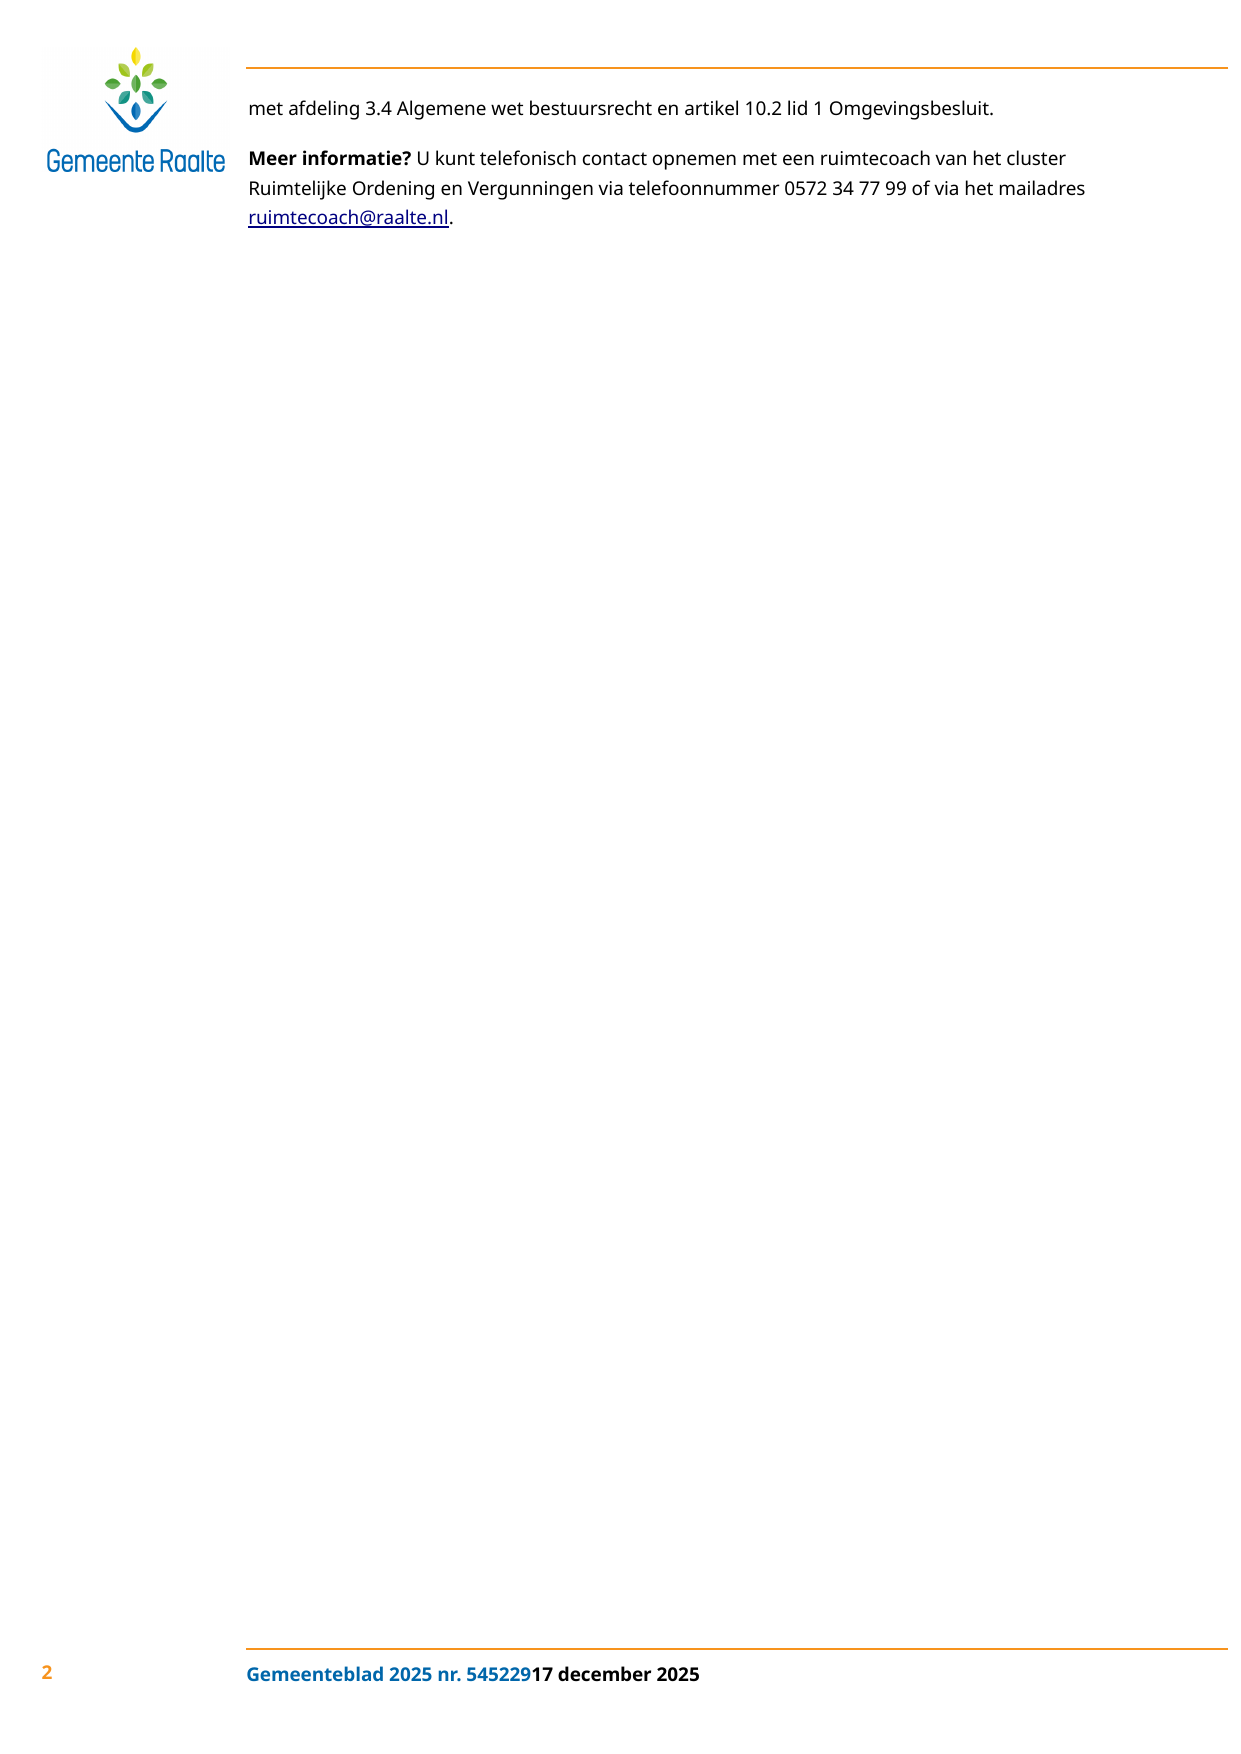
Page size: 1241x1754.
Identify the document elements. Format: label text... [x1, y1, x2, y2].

text met afdeling 3.4 Algemene wet bestuursrecht en artikel 10.2 lid 1 Omgevingsbesluit. [248, 95, 1152, 121]
text Meer informatie? U kunt telefonisch contact opnemen met een ruimtecoach van het cluster Ruimtelijke Ordening en Vergunningen via telefoonnummer 0572 34 77 99 of via het mailadres ruimtecoach@raalte.nl. [248, 145, 1152, 230]
picture [41, 47, 231, 172]
